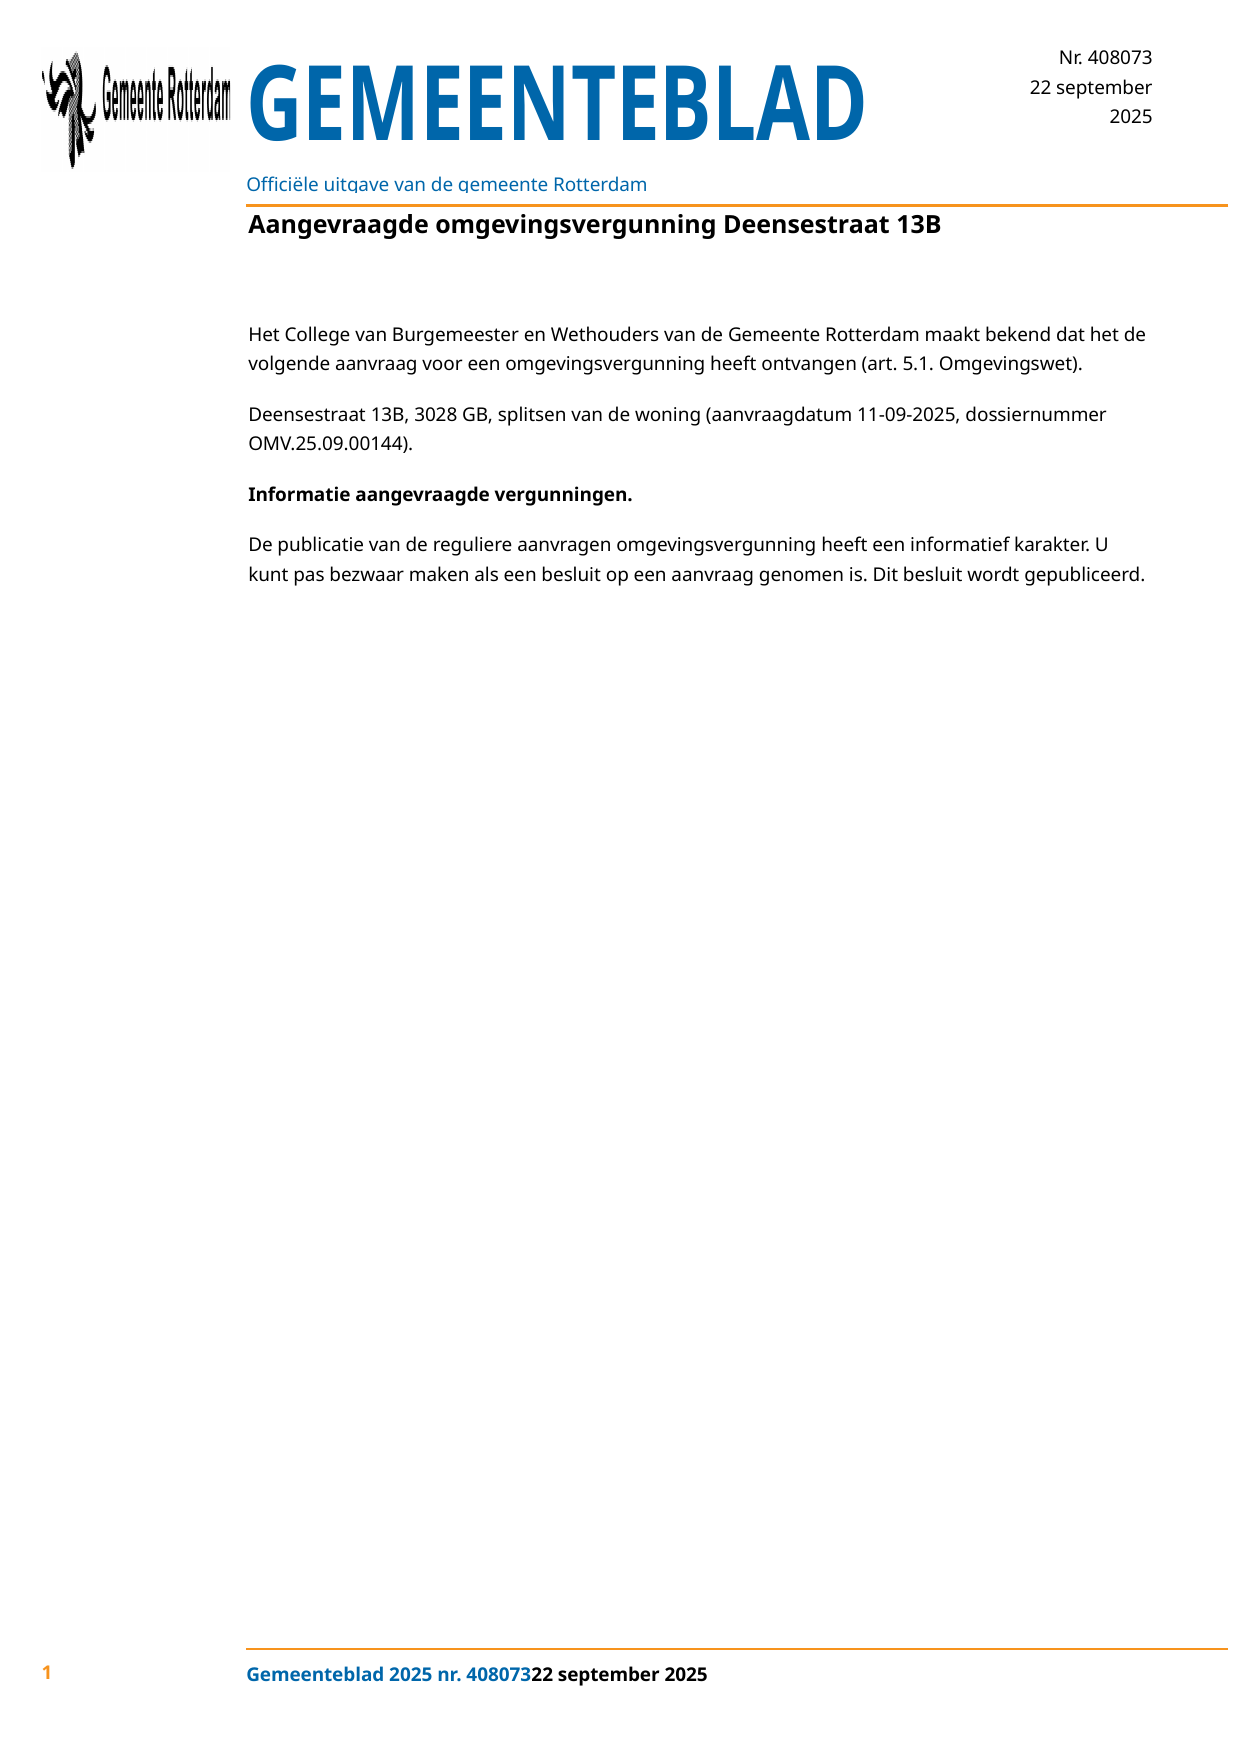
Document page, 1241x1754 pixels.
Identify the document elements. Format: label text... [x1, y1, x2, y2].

text Het College van Burgemeester en Wethouders van de Gemeente Rotterdam maakt bekend dat het de volgende aanvraag voor een omgevingsvergunning heeft ontvangen (art. 5.1. Omgevingswet). [248, 321, 1152, 376]
text Deensestraat 13B, 3028 GB, splitsen van de woning (aanvraagdatum 11-09-2025, dossiernummer OMV.25.09.00144). [248, 401, 1152, 456]
text Aangevraagde omgevingsvergunning Deensestraat 13B [248, 207, 1152, 241]
picture [41, 47, 231, 172]
text De publicatie van de reguliere aanvragen omgevingsvergunning heeft een informatief karakter. U kunt pas bezwaar maken als een besluit op een aanvraag genomen is. Dit besluit wordt gepubliceerd. [248, 531, 1152, 586]
text Informatie aangevraagde vergunningen. [248, 481, 1152, 506]
